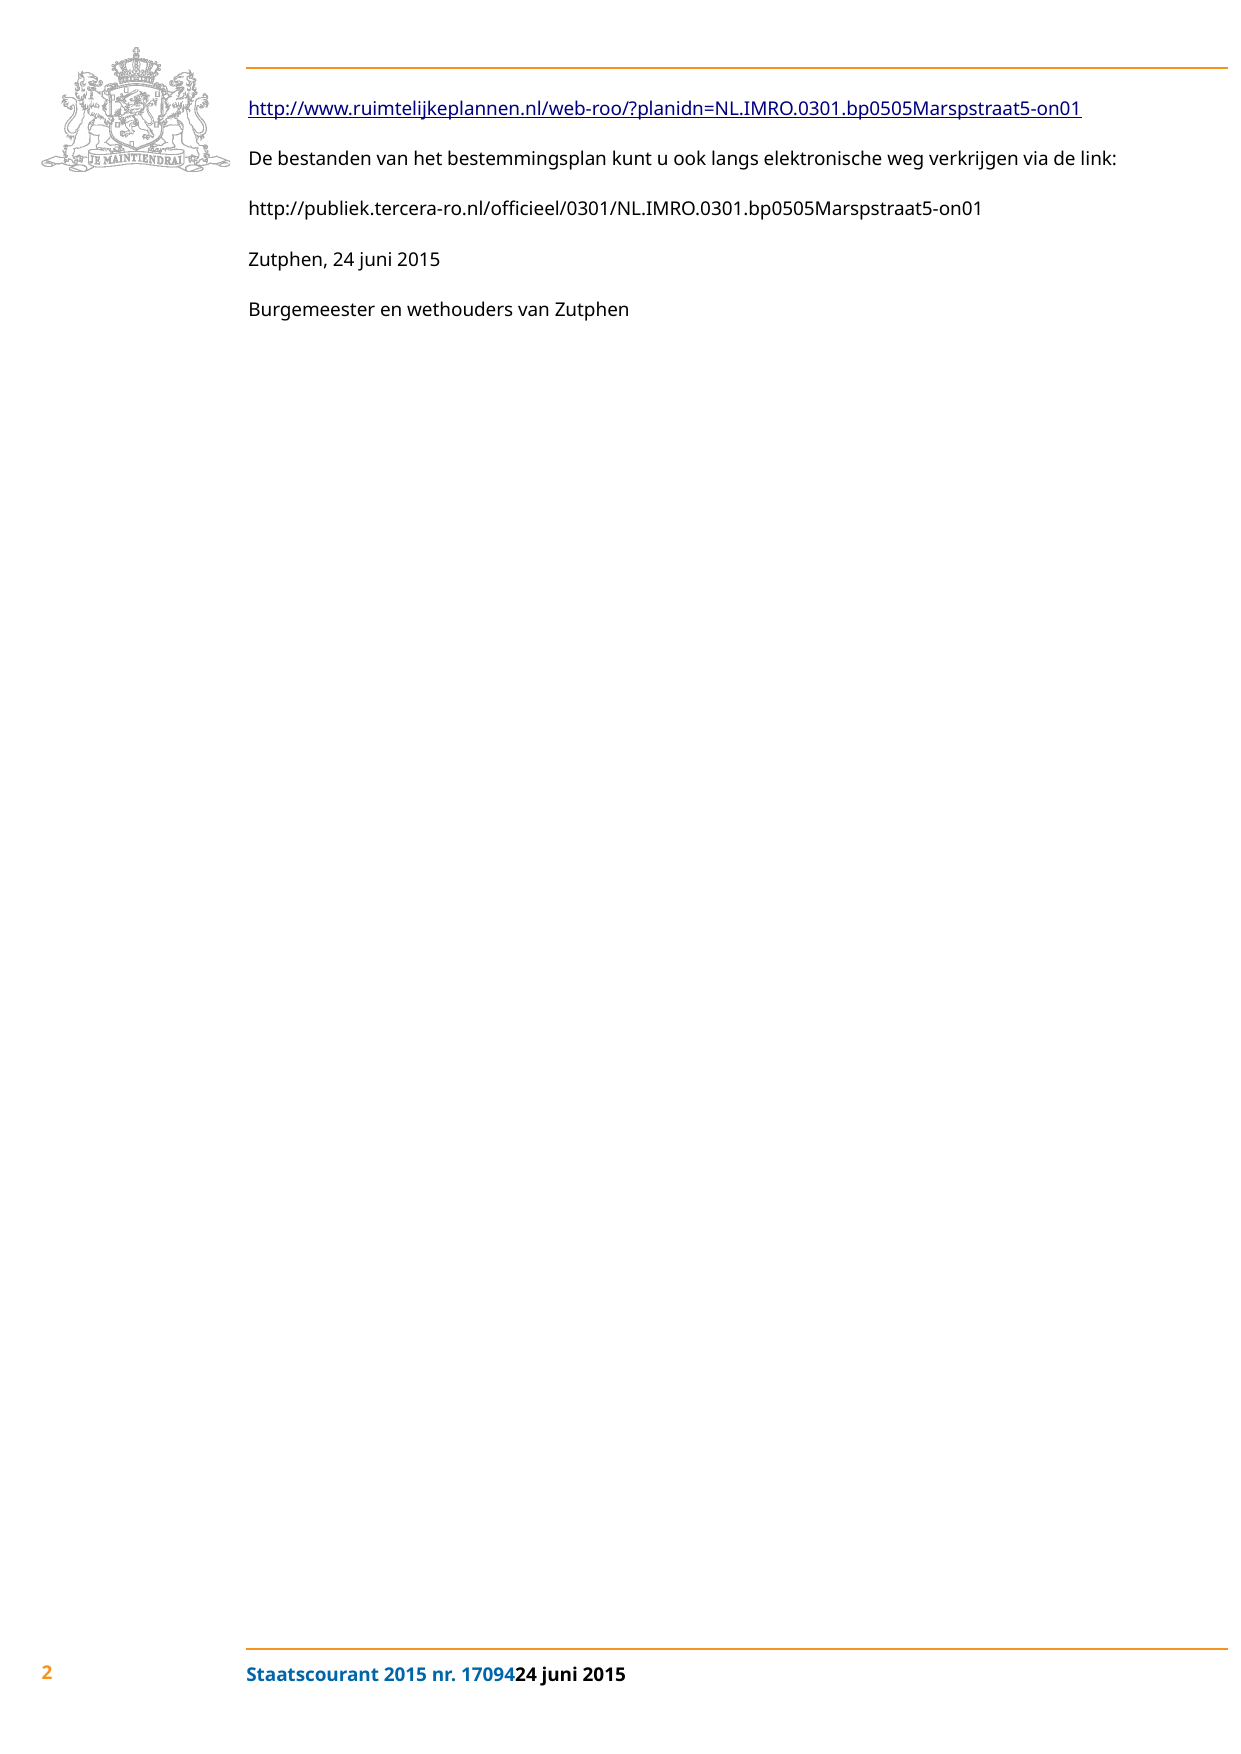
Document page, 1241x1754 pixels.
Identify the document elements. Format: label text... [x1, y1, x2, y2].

text Zutphen, 24 juni 2015 [248, 246, 1152, 272]
picture [41, 47, 231, 172]
text http://www.ruimtelijkeplannen.nl/web-roo/?planidn=NL.IMRO.0301.bp0505Marspstraat5-on01 [248, 95, 1152, 121]
text De bestanden van het bestemmingsplan kunt u ook langs elektronische weg verkrijgen via de link: [248, 145, 1152, 171]
text Burgemeester en wethouders van Zutphen [248, 296, 1152, 322]
text http://publiek.tercera-ro.nl/officieel/0301/NL.IMRO.0301.bp0505Marspstraat5-on01 [248, 196, 1152, 221]
